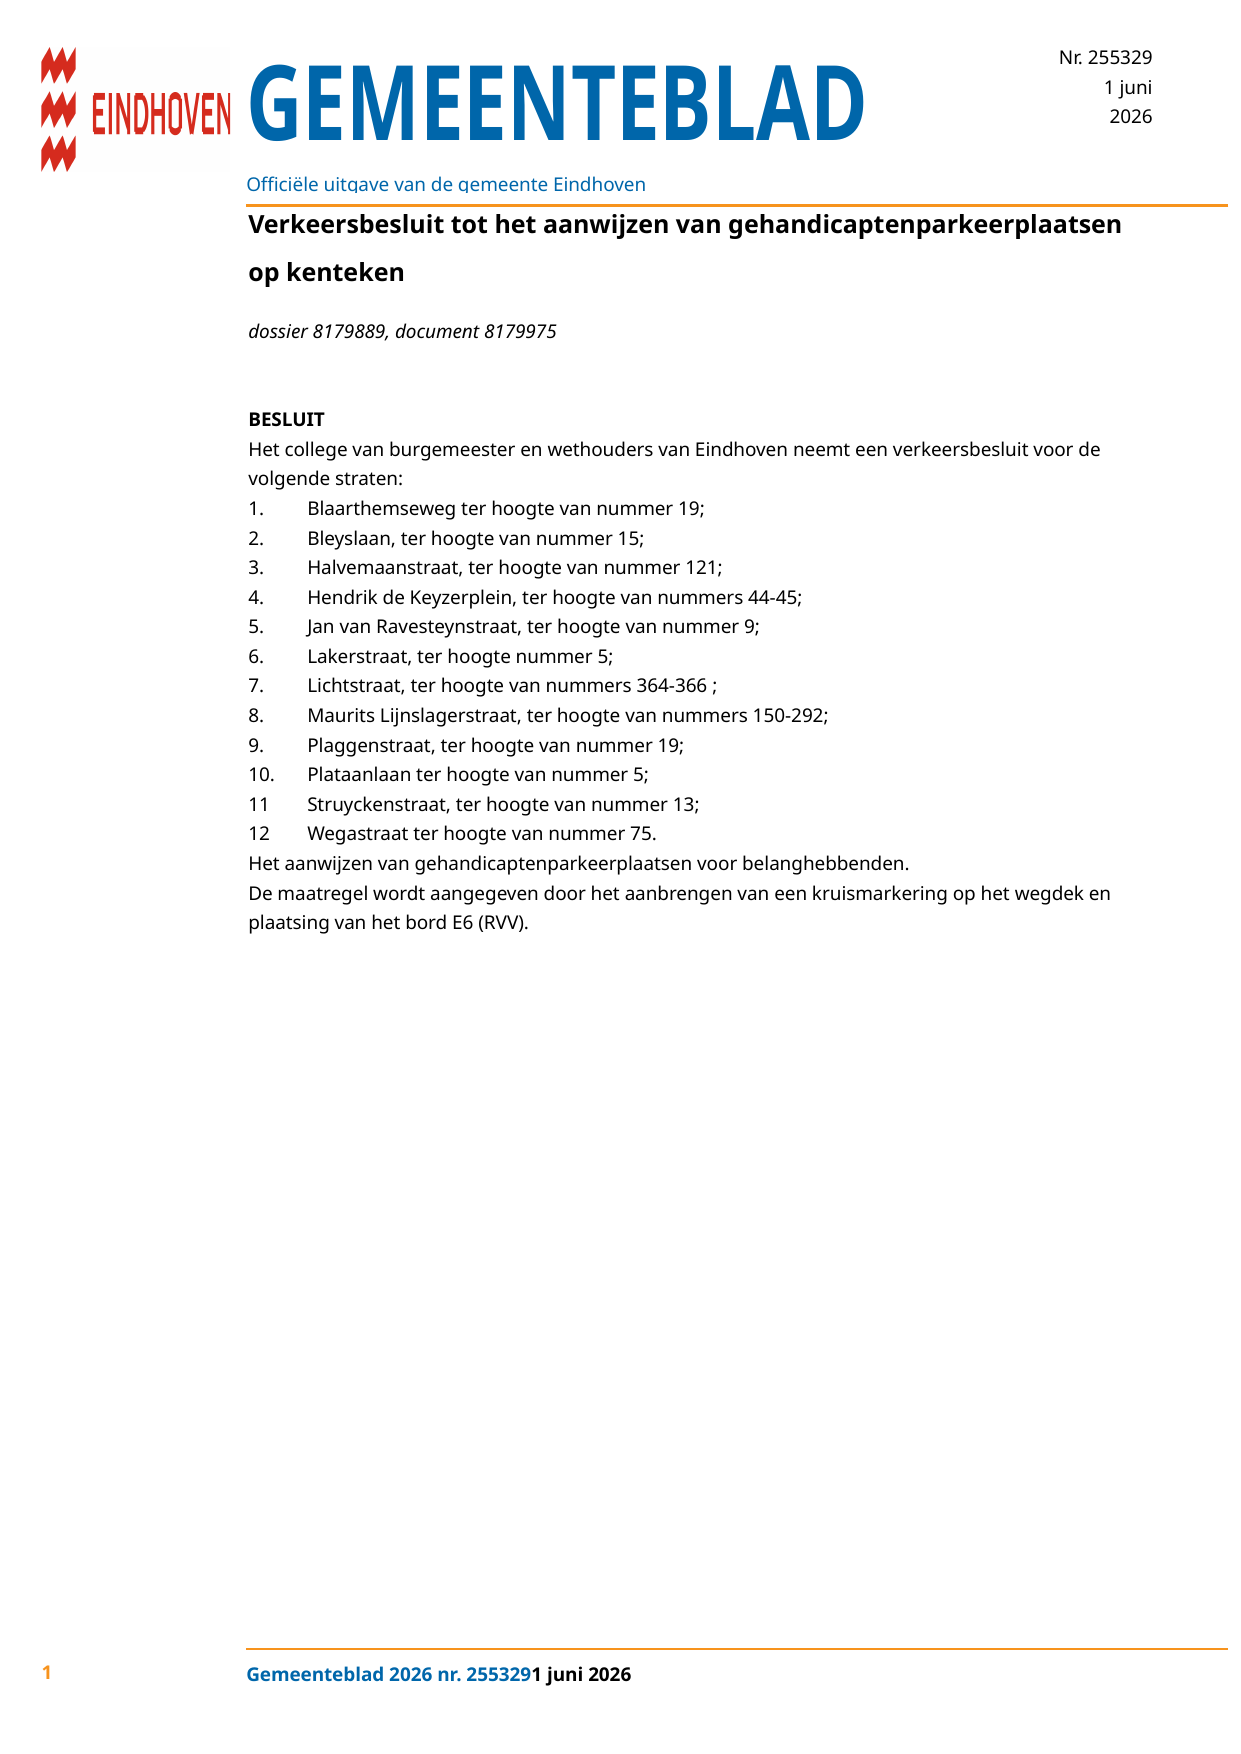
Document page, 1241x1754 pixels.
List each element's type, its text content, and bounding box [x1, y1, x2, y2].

list Struyckenstraat, ter hoogte van nummer 13; [248, 791, 1152, 817]
list Wegastraat ter hoogte van nummer 75. [248, 821, 1152, 846]
list Bleyslaan, ter hoogte van nummer 15; [248, 525, 1152, 550]
list Lakerstraat, ter hoogte nummer 5; [248, 643, 1152, 669]
text De maatregel wordt aangegeven door het aanbrengen van een kruismarkering op het wegdek en plaatsing van het bord E6 (RVV). [248, 880, 1152, 935]
list Maurits Lijnslagerstraat, ter hoogte van nummers 150-292; [248, 702, 1152, 728]
list Lichtstraat, ter hoogte van nummers 364-366 ; [248, 673, 1152, 698]
list Halvemaanstraat, ter hoogte van nummer 121; [248, 554, 1152, 580]
list Blaarthemseweg ter hoogte van nummer 19; [248, 495, 1152, 521]
text Het college van burgemeester en wethouders van Eindhoven neemt een verkeersbesluit voor de volgende straten: [248, 436, 1152, 491]
list Jan van Ravesteynstraat, ter hoogte van nummer 9; [248, 613, 1152, 639]
text Verkeersbesluit tot het aanwijzen van gehandicaptenparkeerplaatsen op kenteken [248, 207, 1152, 288]
picture [41, 47, 231, 172]
text BESLUIT [248, 406, 1152, 432]
list Hendrik de Keyzerplein, ter hoogte van nummers 44-45; [248, 584, 1152, 609]
list Plataanlaan ter hoogte van nummer 5; [248, 761, 1152, 787]
text dossier 8179889, document 8179975 [248, 318, 1152, 344]
text Het aanwijzen van gehandicaptenparkeerplaatsen voor belanghebbenden. [248, 850, 1152, 876]
list Plaggenstraat, ter hoogte van nummer 19; [248, 732, 1152, 757]
